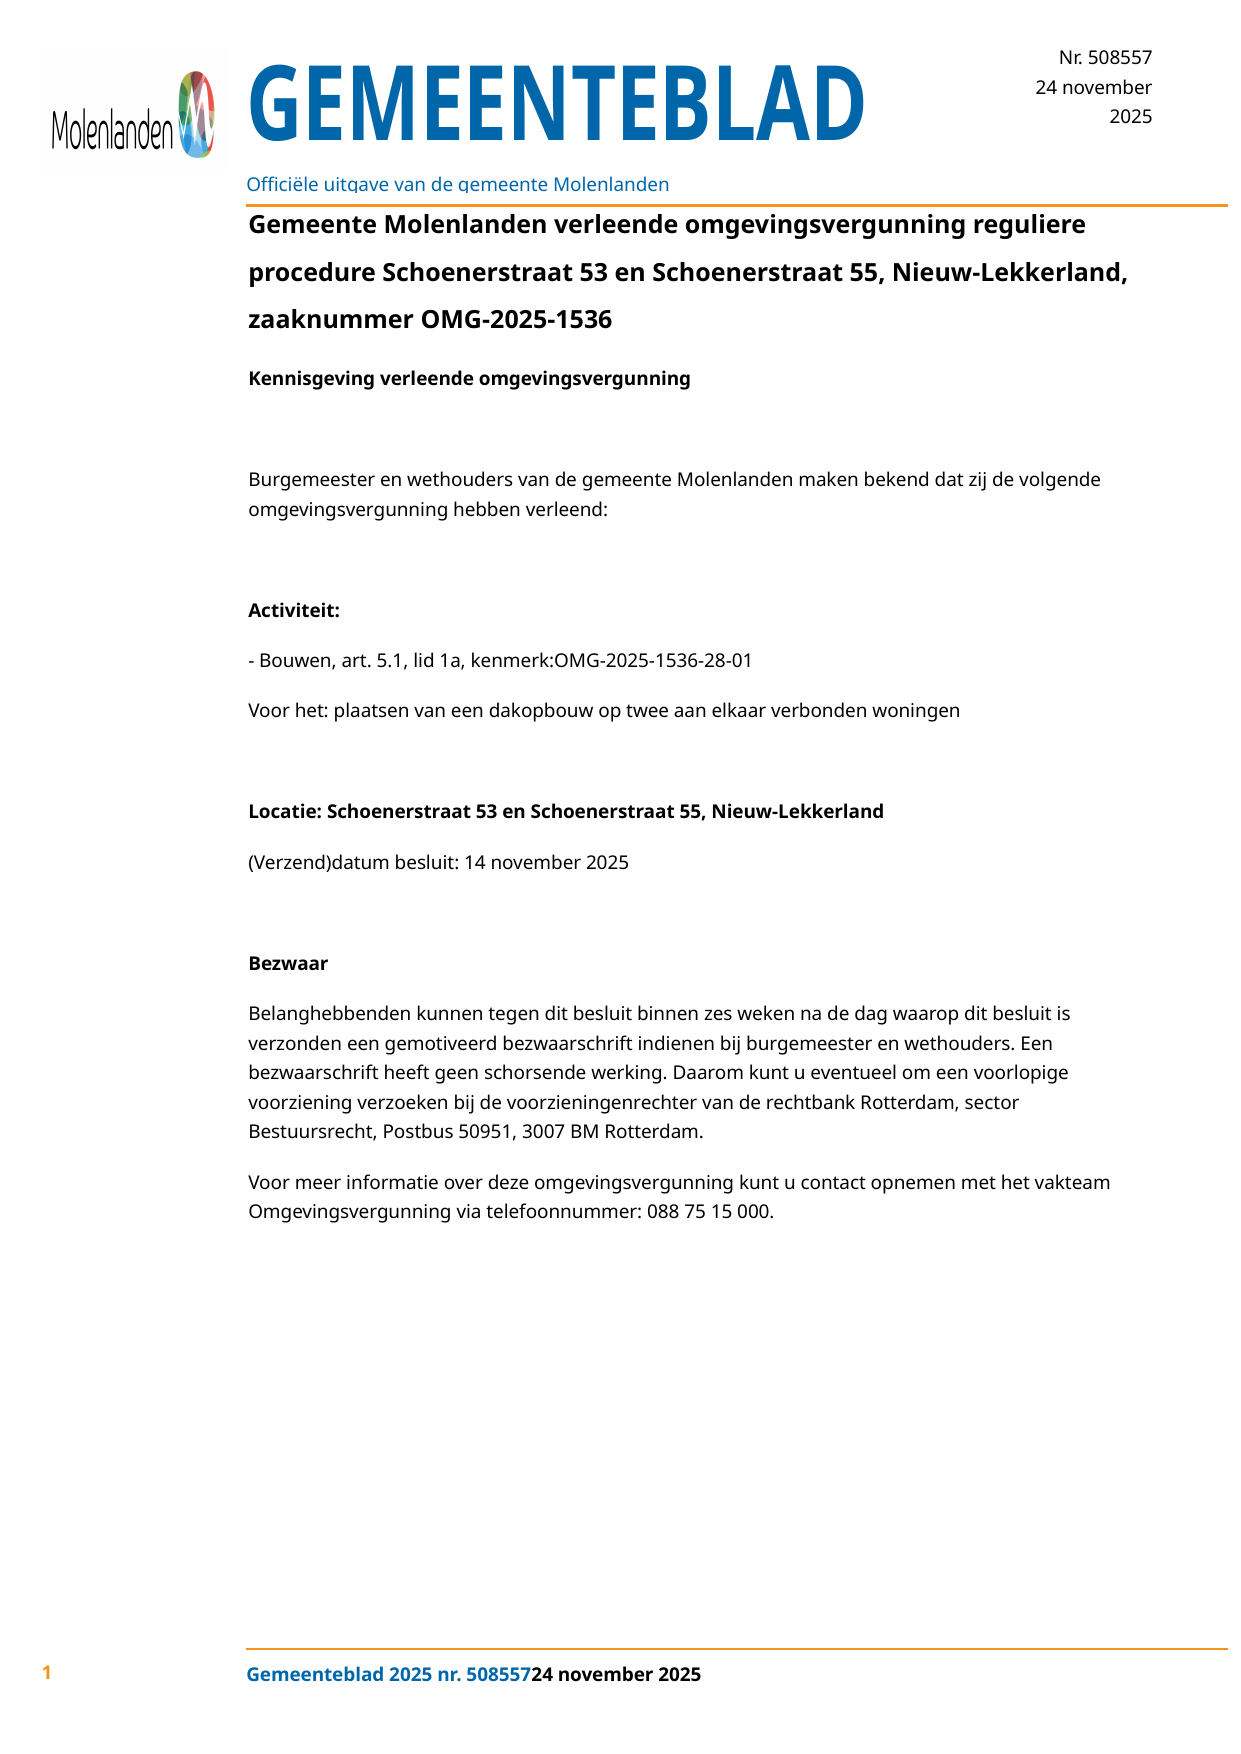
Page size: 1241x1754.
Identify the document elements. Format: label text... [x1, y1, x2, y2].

text Voor het: plaatsen van een dakopbouw op twee aan elkaar verbonden woningen [248, 698, 1152, 723]
text Locatie: Schoenerstraat 53 en Schoenerstraat 55, Nieuw-Lekkerland [248, 798, 1152, 824]
text Voor meer informatie over deze omgevingsvergunning kunt u contact opnemen met het vakteam Omgevingsvergunning via telefoonnummer: 088 75 15 000. [248, 1169, 1152, 1224]
text Belanghebbenden kunnen tegen dit besluit binnen zes weken na de dag waarop dit besluit is verzonden een gemotiveerd bezwaarschrift indienen bij burgemeester en wethouders. Een bezwaarschrift heeft geen schorsende werking. Daarom kunt u eventueel om een voorlopige voorziening verzoeken bij de voorzieningenrechter van de rechtbank Rotterdam, sector Bestuursrecht, Postbus 50951, 3007 BM Rotterdam. [248, 1000, 1152, 1144]
picture [41, 47, 231, 172]
text - Bouwen, art. 5.1, lid 1a, kenmerk:OMG-2025-1536-28-01 [248, 647, 1152, 673]
text Kennisgeving verleende omgevingsvergunning [248, 366, 1152, 391]
text Gemeente Molenlanden verleende omgevingsvergunning reguliere procedure Schoenerstraat 53 en Schoenerstraat 55, Nieuw-Lekkerland, zaaknummer OMG-2025-1536 [248, 207, 1152, 336]
text Activiteit: [248, 597, 1152, 622]
text (Verzend)datum besluit: 14 november 2025 [248, 849, 1152, 874]
text Bezwaar [248, 950, 1152, 975]
text Burgemeester en wethouders van de gemeente Molenlanden maken bekend dat zij de volgende omgevingsvergunning hebben verleend: [248, 466, 1152, 522]
